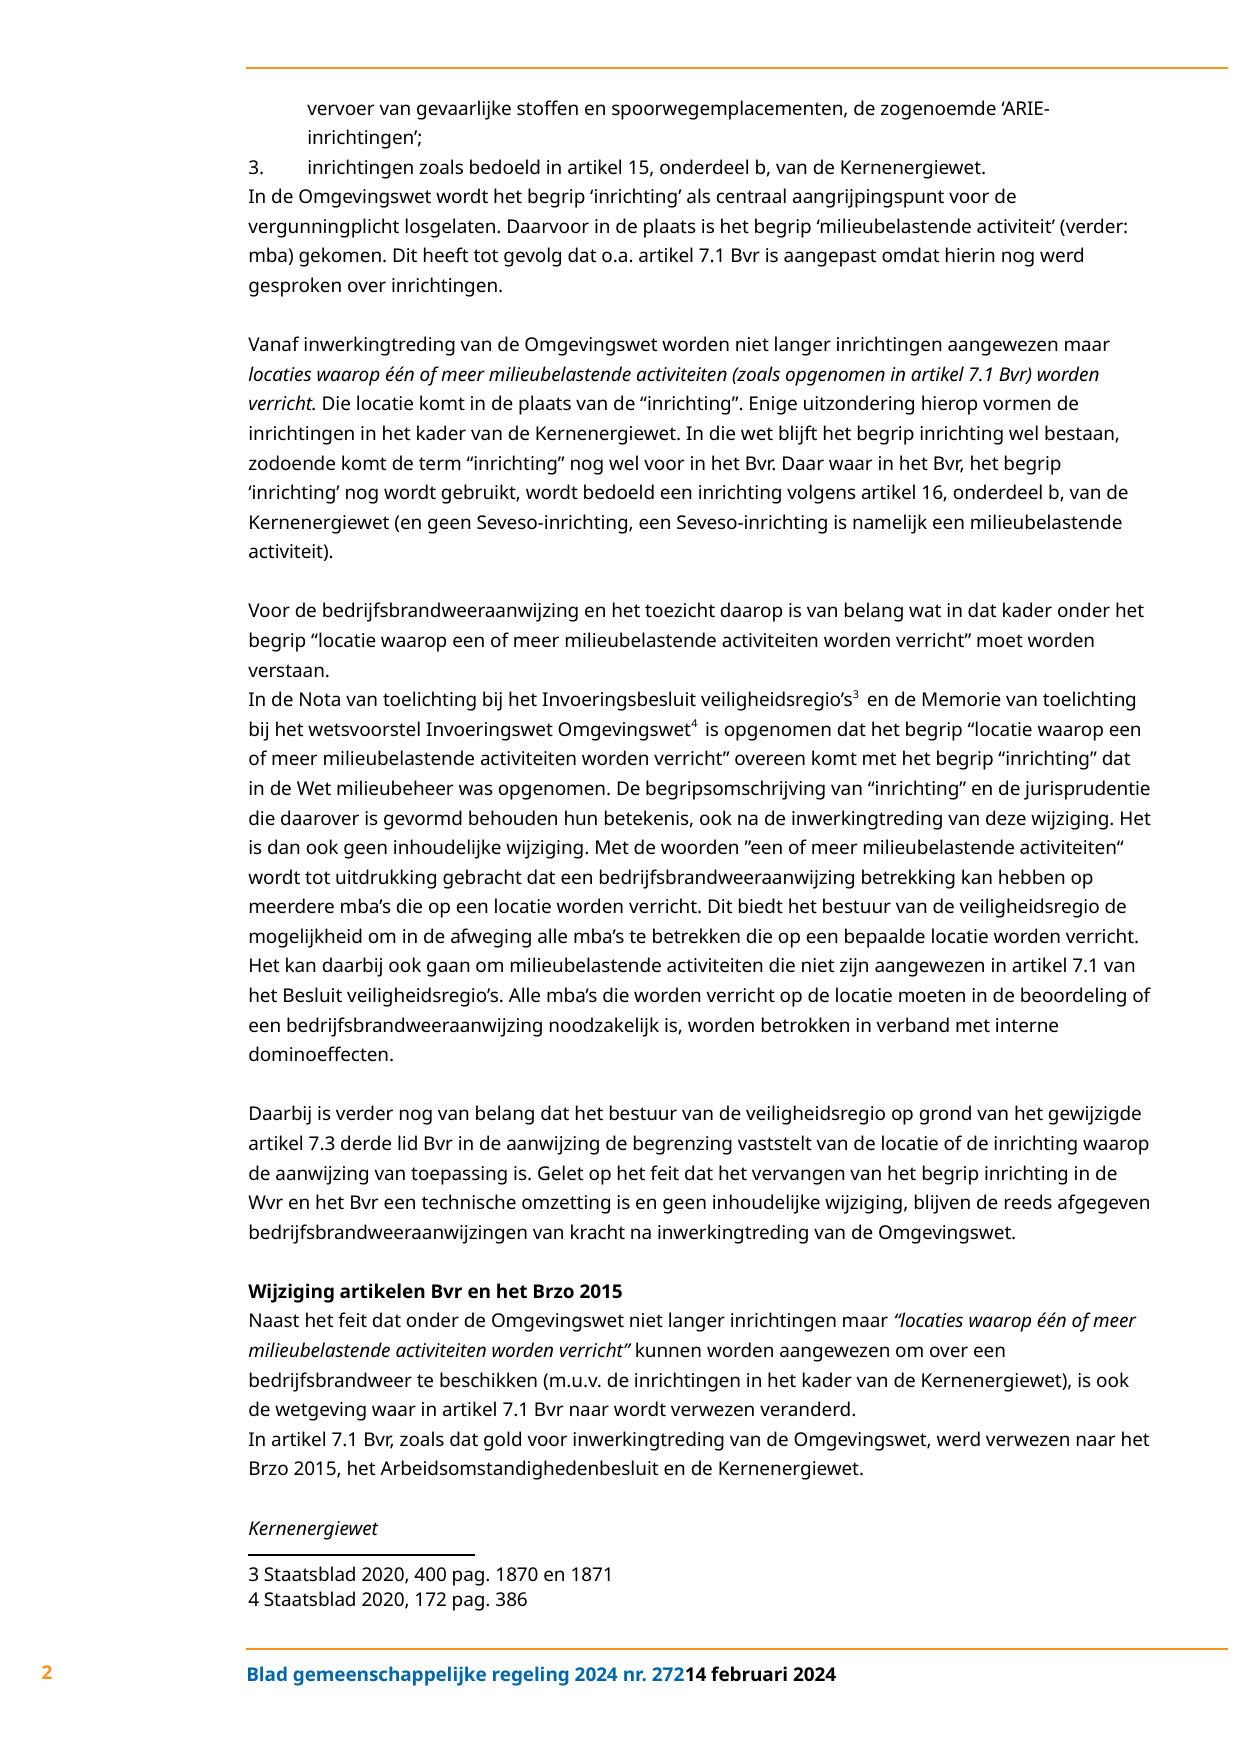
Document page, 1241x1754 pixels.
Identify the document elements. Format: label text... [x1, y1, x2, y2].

picture [41, 47, 231, 172]
text In de Nota van toelichting bij het Invoeringsbesluit veiligheidsregio’s en de Memorie van toelichting bij het wetsvoorstel Invoeringswet Omgevingswet is opgenomen dat het begrip “locatie waarop een of meer milieubelastende activiteiten worden verricht” overeen komt met het begrip “inrichting” dat in de Wet milieubeheer was opgenomen. De begripsomschrijving van “inrichting” en de jurisprudentie die daarover is gevormd behouden hun betekenis, ook na de inwerkingtreding van deze wijziging. Het is dan ook geen inhoudelijke wijziging. Met de woorden ”een of meer milieubelastende activiteiten“ wordt tot uitdrukking gebracht dat een bedrijfsbrandweeraanwijzing betrekking kan hebben op meerdere mba’s die op een locatie worden verricht. Dit biedt het bestuur van de veiligheidsregio de mogelijkheid om in de afweging alle mba’s te betrekken die op een bepaalde locatie worden verricht. Het kan daarbij ook gaan om milieubelastende activiteiten die niet zijn aangewezen in artikel 7.1 van het Besluit veiligheidsregio’s. Alle mba’s die worden verricht op de locatie moeten in de beoordeling of een bedrijfsbrandweeraanwijzing noodzakelijk is, worden betrokken in verband met interne dominoeffecten. [248, 686, 1152, 1067]
text In artikel 7.1 Bvr, zoals dat gold voor inwerkingtreding van de Omgevingswet, werd verwezen naar het Brzo 2015, het Arbeidsomstandighedenbesluit en de Kernenergiewet. [248, 1426, 1152, 1481]
text Naast het feit dat onder de Omgevingswet niet langer inrichtingen maar “locaties waarop één of meer milieubelastende activiteiten worden verricht” kunnen worden aangewezen om over een bedrijfsbrandweer te beschikken (m.u.v. de inrichtingen in het kader van de Kernenergiewet), is ook de wetgeving waar in artikel 7.1 Bvr naar wordt verwezen veranderd. [248, 1308, 1152, 1422]
text Voor de bedrijfsbrandweeraanwijzing en het toezicht daarop is van belang wat in dat kader onder het begrip “locatie waarop een of meer milieubelastende activiteiten worden verricht” moet worden verstaan. [248, 598, 1152, 683]
text Vanaf inwerkingtreding van de Omgevingswet worden niet langer inrichtingen aangewezen maar locaties waarop één of meer milieubelastende activiteiten (zoals opgenomen in artikel 7.1 Bvr) worden verricht. Die locatie komt in de plaats van de “inrichting”. Enige uitzondering hierop vormen de inrichtingen in het kader van de Kernenergiewet. In die wet blijft het begrip inrichting wel bestaan, zodoende komt de term “inrichting” nog wel voor in het Bvr. Daar waar in het Bvr, het begrip ‘inrichting’ nog wordt gebruikt, wordt bedoeld een inrichting volgens artikel 16, onderdeel b, van de Kernenergiewet (en geen Seveso-inrichting, een Seveso-inrichting is namelijk een milieubelastende activiteit). [248, 331, 1152, 564]
list inrichtingen zoals bedoeld in artikel 15, onderdeel b, van de Kernenergiewet. [248, 154, 1152, 180]
text Kernenergiewet [248, 1515, 1152, 1541]
text Daarbij is verder nog van belang dat het bestuur van de veiligheidsregio op grond van het gewijzigde artikel 7.3 derde lid Bvr in de aanwijzing de begrenzing vaststelt van de locatie of de inrichting waarop de aanwijzing van toepassing is. Gelet op het feit dat het vervangen van het begrip inrichting in de Wvr en het Bvr een technische omzetting is en geen inhoudelijke wijziging, blijven de reeds afgegeven bedrijfsbrandweeraanwijzingen van kracht na inwerkingtreding van de Omgevingswet. [248, 1101, 1152, 1245]
text Staatsblad 2020, 172 pag. 386 [248, 1586, 1152, 1612]
text In de Omgevingswet wordt het begrip ‘inrichting’ als centraal aangrijpingspunt voor de vergunningplicht losgelaten. Daarvoor in de plaats is het begrip ‘milieubelastende activiteit’ (verder: mba) gekomen. Dit heeft tot gevolg dat o.a. artikel 7.1 Bvr is aangepast omdat hierin nog werd gesproken over inrichtingen. [248, 183, 1152, 298]
list vervoer van gevaarlijke stoffen en spoorwegemplacementen, de zogenoemde ‘ARIE-inrichtingen’; [248, 95, 1152, 150]
text Wijziging artikelen Bvr en het Brzo 2015 [248, 1278, 1152, 1304]
text Staatsblad 2020, 400 pag. 1870 en 1871 [248, 1561, 1152, 1586]
